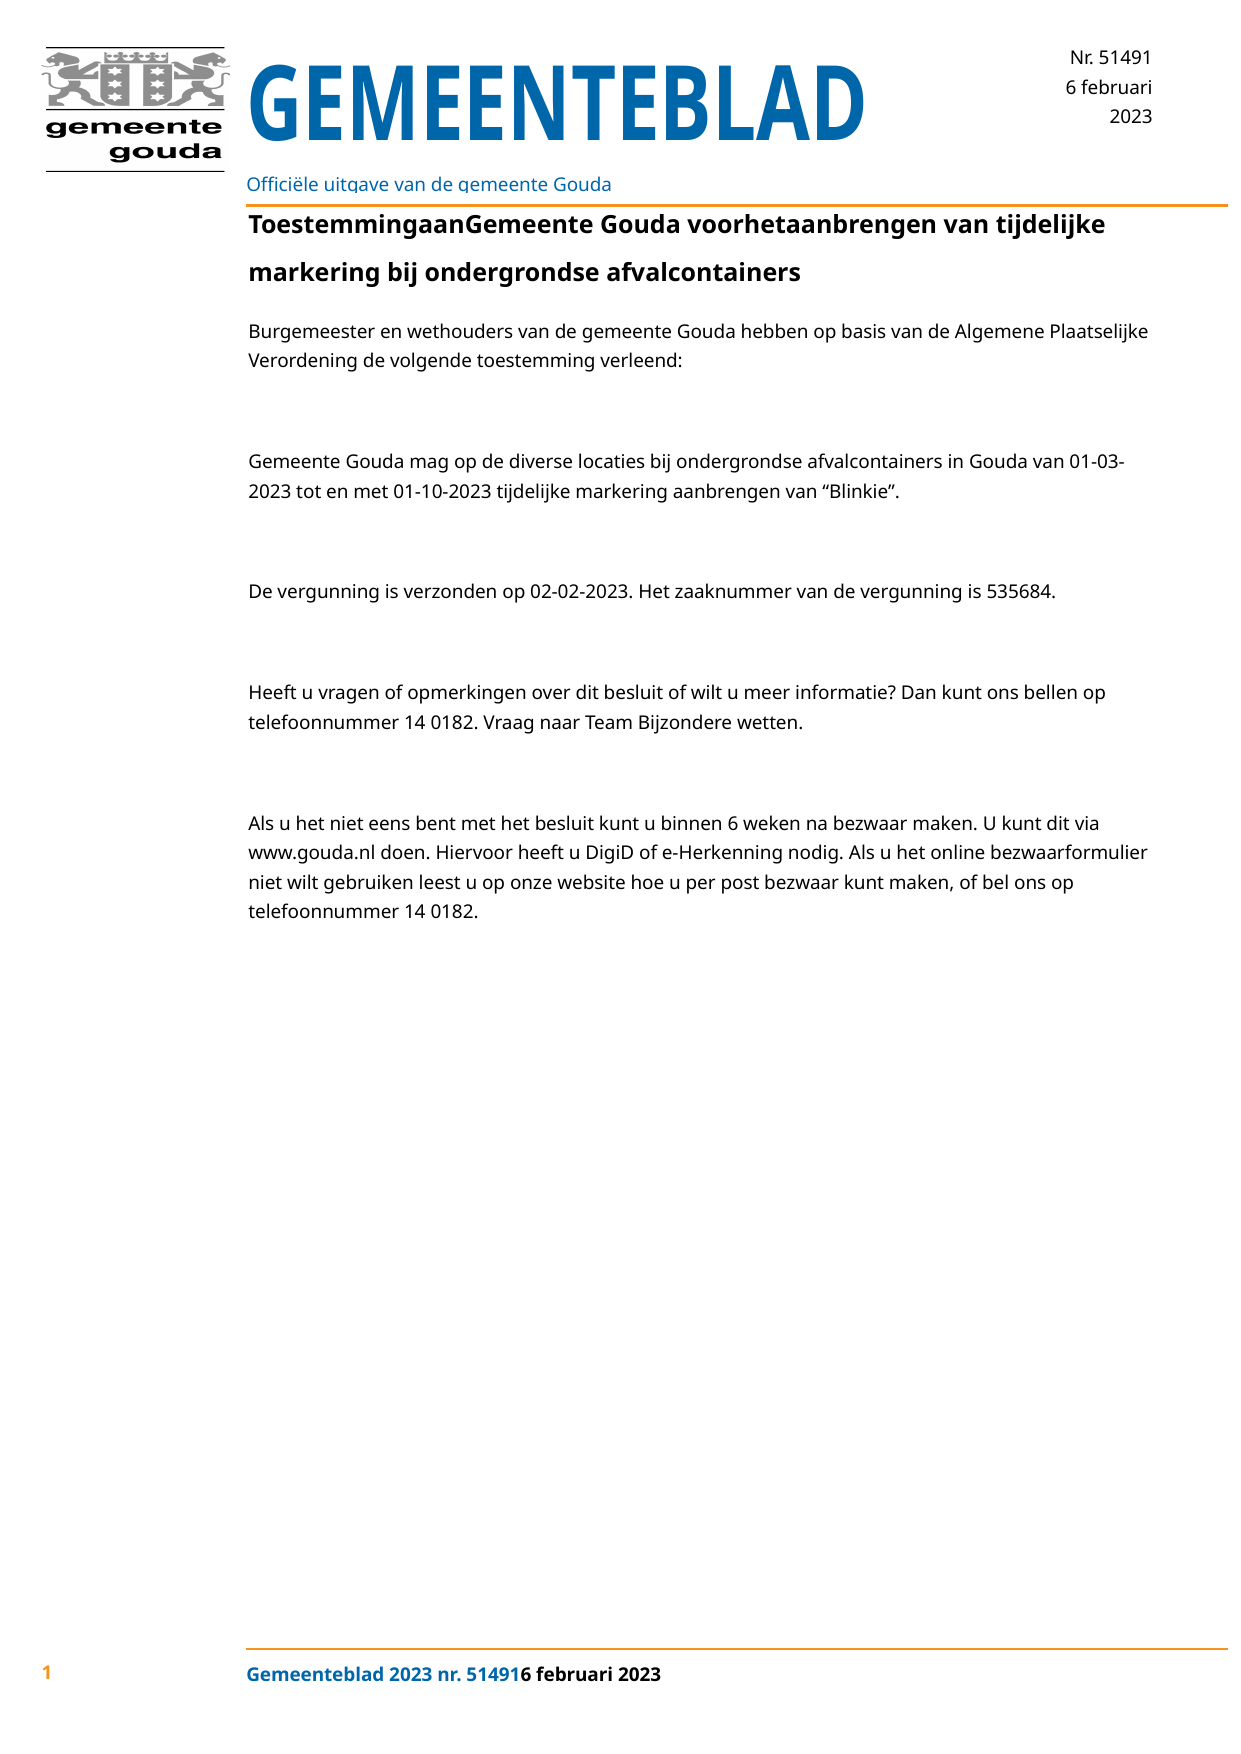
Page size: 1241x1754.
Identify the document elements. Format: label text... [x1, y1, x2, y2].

text Als u het niet eens bent met het besluit kunt u binnen 6 weken na bezwaar maken. U kunt dit via www.gouda.nl doen. Hiervoor heeft u DigiD of e-Herkenning nodig. Als u het online bezwaarformulier niet wilt gebruiken leest u op onze website hoe u per post bezwaar kunt maken, of bel ons op telefoonnummer 14 0182. [248, 810, 1152, 924]
text De vergunning is verzonden op 02-02-2023. Het zaaknummer van de vergunning is 535684. [248, 579, 1152, 604]
text ToestemmingaanGemeente Gouda voorhetaanbrengen van tijdelijke markering bij ondergrondse afvalcontainers [248, 207, 1152, 288]
text Burgemeester en wethouders van de gemeente Gouda hebben op basis van de Algemene Plaatselijke Verordening de volgende toestemming verleend: [248, 318, 1152, 373]
text Heeft u vragen of opmerkingen over dit besluit of wilt u meer informatie? Dan kunt ons bellen op telefoonnummer 14 0182. Vraag naar Team Bijzondere wetten. [248, 679, 1152, 735]
picture [41, 47, 231, 172]
text Gemeente Gouda mag op de diverse locaties bij ondergrondse afvalcontainers in Gouda van 01-03-2023 tot en met 01-10-2023 tijdelijke markering aanbrengen van “Blinkie”. [248, 448, 1152, 504]
